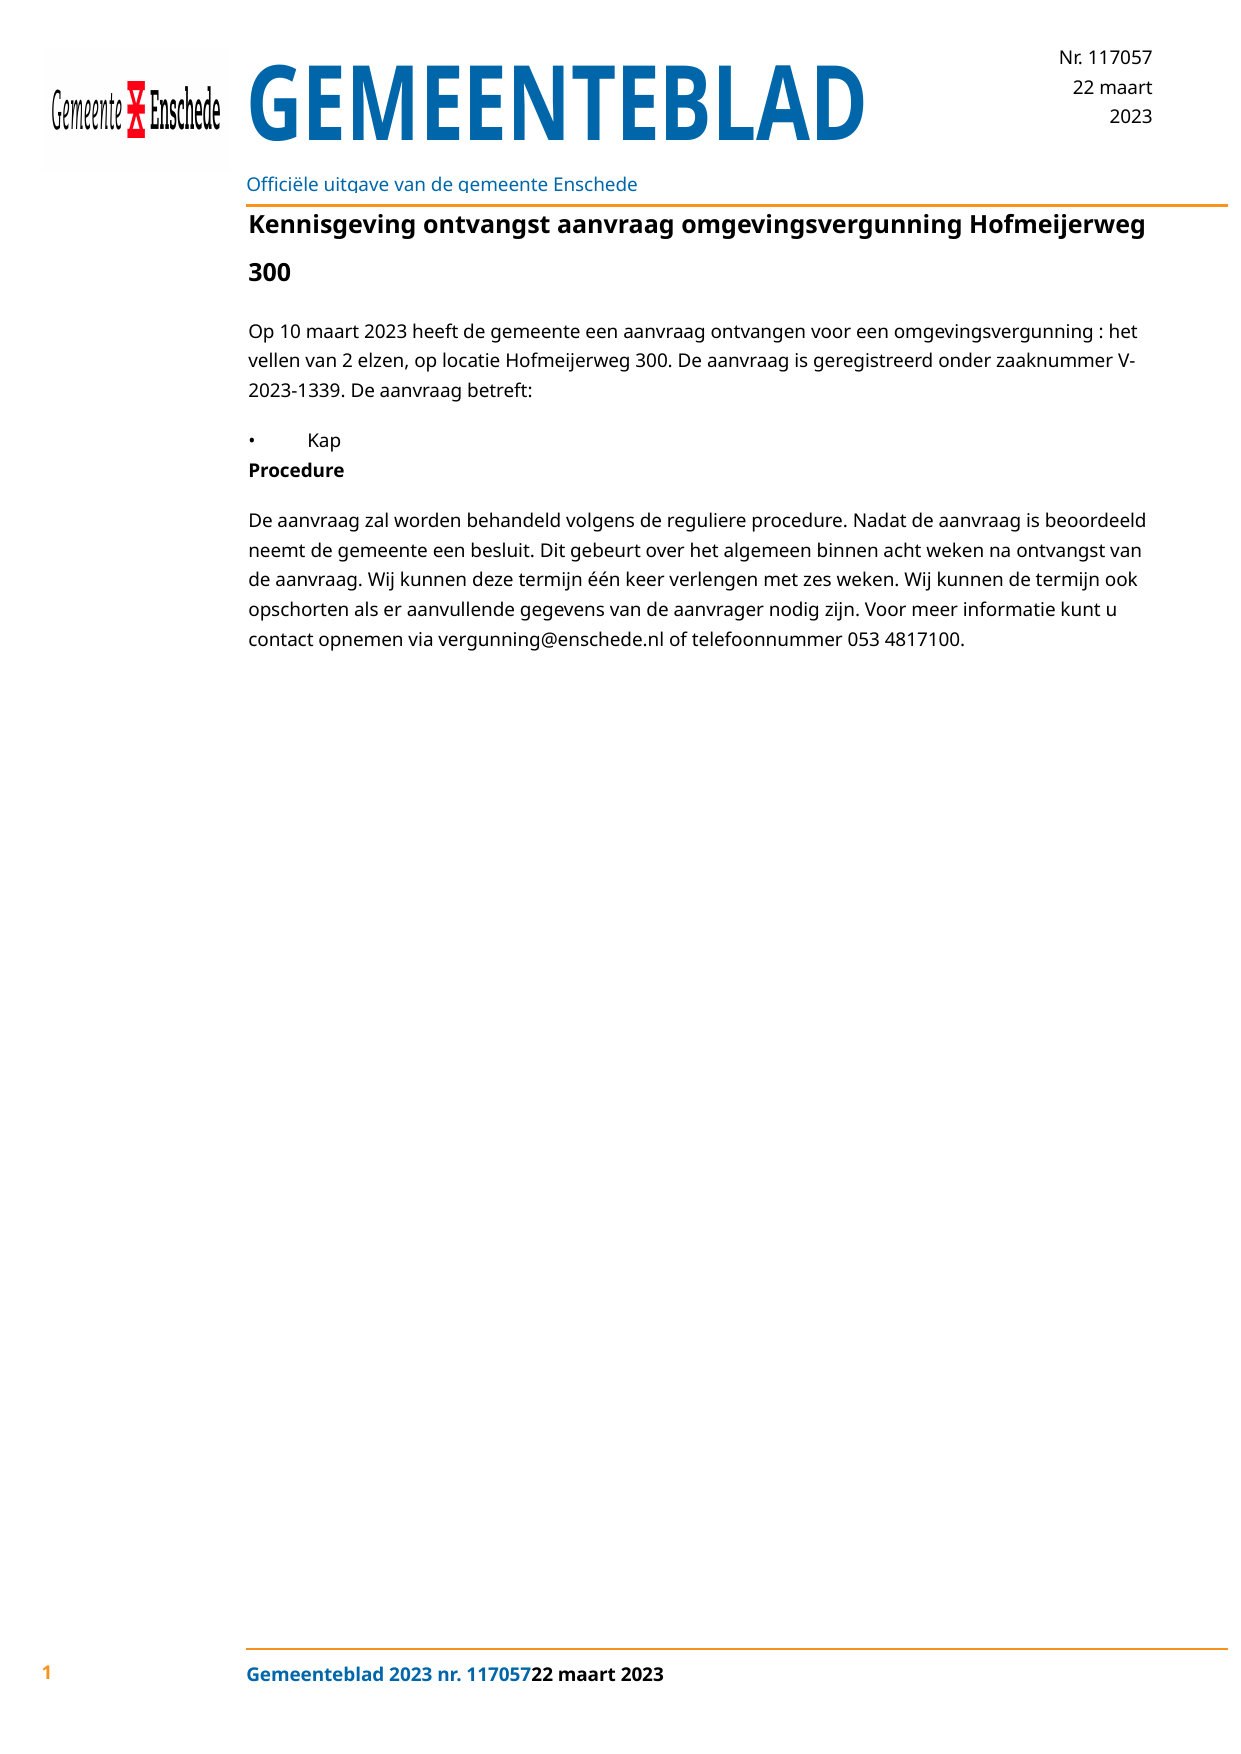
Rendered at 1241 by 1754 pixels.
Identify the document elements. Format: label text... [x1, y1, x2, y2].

list Kap [248, 427, 1152, 453]
picture [41, 47, 231, 172]
text Op 10 maart 2023 heeft de gemeente een aanvraag ontvangen voor een omgevingsvergunning : het vellen van 2 elzen, op locatie Hofmeijerweg 300. De aanvraag is geregistreerd onder zaaknummer V-2023-1339. De aanvraag betreft: [248, 318, 1152, 403]
text Procedure [248, 457, 1152, 483]
text Kennisgeving ontvangst aanvraag omgevingsvergunning Hofmeijerweg 300 [248, 207, 1152, 288]
text De aanvraag zal worden behandeld volgens de reguliere procedure. Nadat de aanvraag is beoordeeld neemt de gemeente een besluit. Dit gebeurt over het algemeen binnen acht weken na ontvangst van de aanvraag. Wij kunnen deze termijn één keer verlengen met zes weken. Wij kunnen de termijn ook opschorten als er aanvullende gegevens van de aanvrager nodig zijn. Voor meer informatie kunt u contact opnemen via vergunning@enschede.nl of telefoonnummer 053 4817100. [248, 507, 1152, 652]
